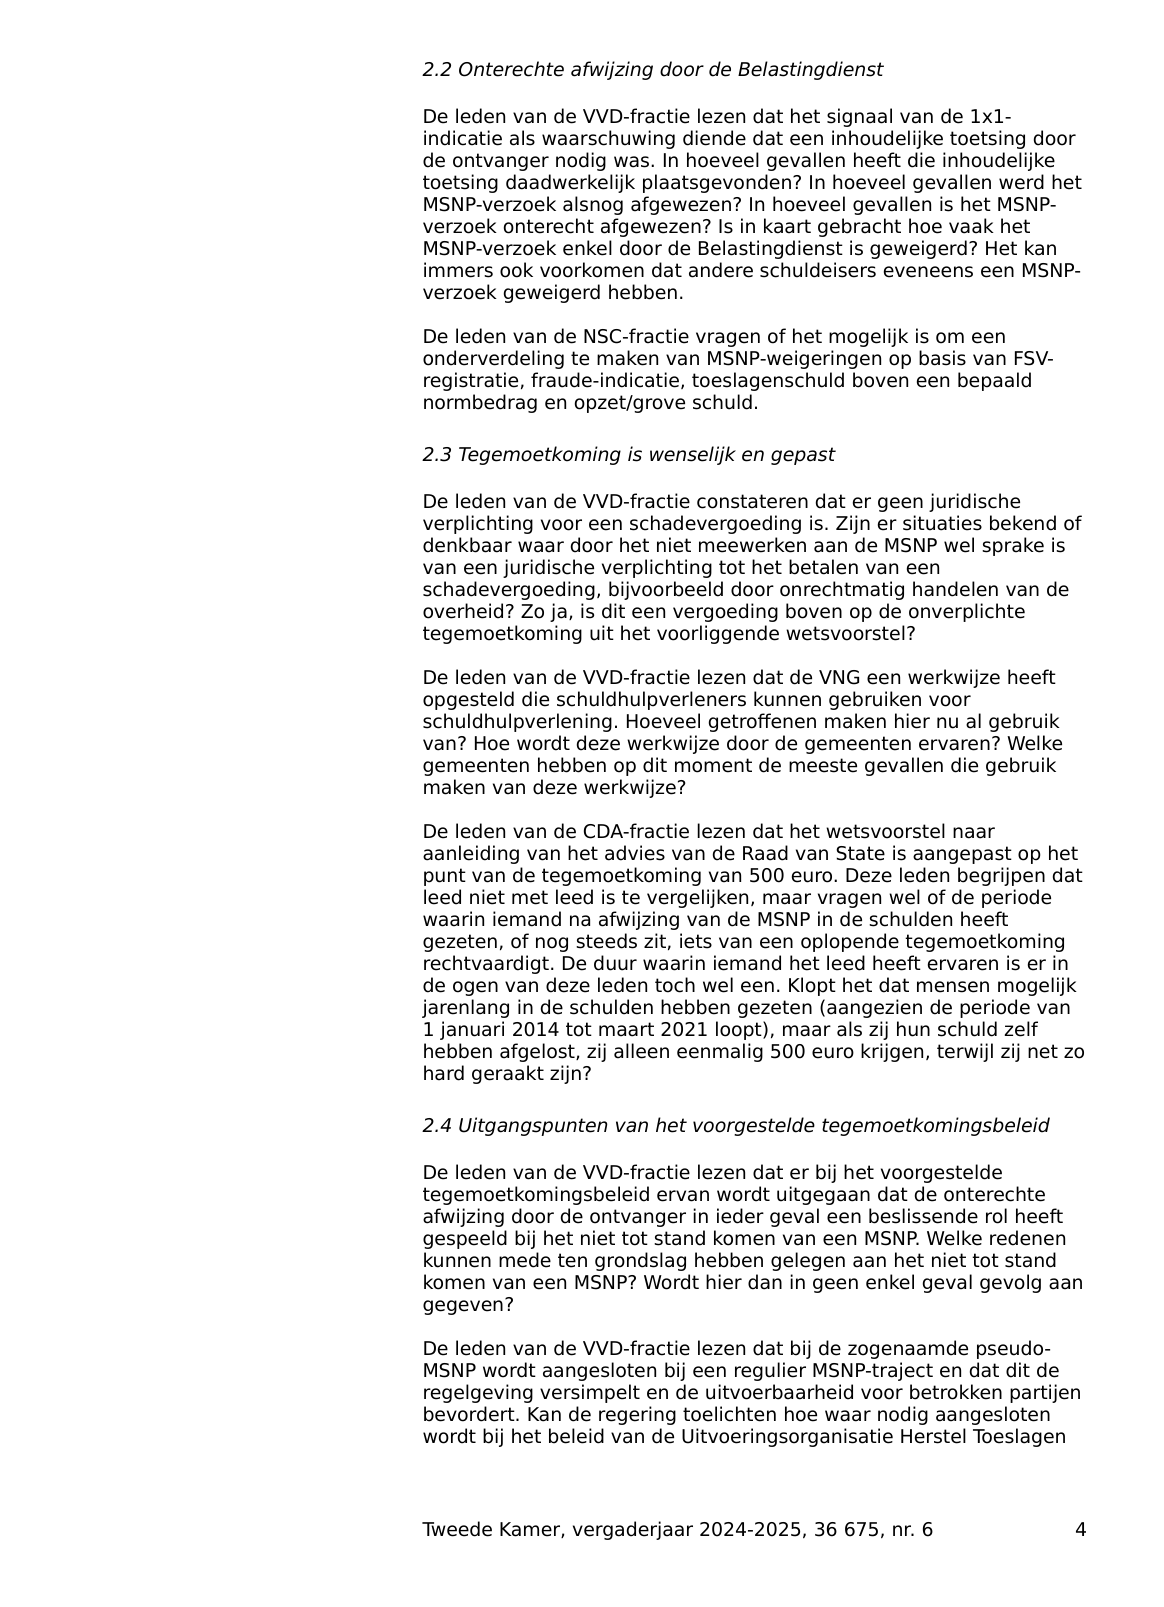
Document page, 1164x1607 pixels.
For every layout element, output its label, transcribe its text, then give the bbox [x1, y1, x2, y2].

subtitle 2.3 Tegemoetkoming is wenselijk en gepast [422, 444, 1087, 466]
text De leden van de NSC-fractie vragen of het mogelijk is om een onderverdeling te maken van MSNP-weigeringen op basis van FSV-registratie, fraude-indicatie, toeslagenschuld boven een bepaald normbedrag en opzet/grove schuld. [422, 326, 1087, 414]
text De leden van de VVD-fractie lezen dat de VNG een werkwijze heeft opgesteld die schuldhulpverleners kunnen gebruiken voor schuldhulpverlening. Hoeveel getroffenen maken hier nu al gebruik van? Hoe wordt deze werkwijze door de gemeenten ervaren? Welke gemeenten hebben op dit moment de meeste gevallen die gebruik maken van deze werkwijze? [422, 667, 1087, 799]
text De leden van de VVD-fractie lezen dat er bij het voorgestelde tegemoetkomingsbeleid ervan wordt uitgegaan dat de onterechte afwijzing door de ontvanger in ieder geval een beslissende rol heeft gespeeld bij het niet tot stand komen van een MSNP. Welke redenen kunnen mede ten grondslag hebben gelegen aan het niet tot stand komen van een MSNP? Wordt hier dan in geen enkel geval gevolg aan gegeven? [422, 1162, 1087, 1316]
subtitle 2.4 Uitgangspunten van het voorgestelde tegemoetkomingsbeleid [422, 1115, 1087, 1137]
text De leden van de VVD-fractie lezen dat het signaal van de 1x1-indicatie als waarschuwing diende dat een inhoudelijke toetsing door de ontvanger nodig was. In hoeveel gevallen heeft die inhoudelijke toetsing daadwerkelijk plaatsgevonden? In hoeveel gevallen werd het MSNP-verzoek alsnog afgewezen? In hoeveel gevallen is het MSNP-verzoek onterecht afgewezen? Is in kaart gebracht hoe vaak het MSNP-verzoek enkel door de Belastingdienst is geweigerd? Het kan immers ook voorkomen dat andere schuldeisers eveneens een MSNP-verzoek geweigerd hebben. [422, 106, 1087, 304]
subtitle 2.2 Onterechte afwijzing door de Belastingdienst [422, 59, 1087, 81]
text De leden van de VVD-fractie constateren dat er geen juridische verplichting voor een schadevergoeding is. Zijn er situaties bekend of denkbaar waar door het niet meewerken aan de MSNP wel sprake is van een juridische verplichting tot het betalen van een schadevergoeding, bijvoorbeeld door onrechtmatig handelen van de overheid? Zo ja, is dit een vergoeding boven op de onverplichte tegemoetkoming uit het voorliggende wetsvoorstel? [422, 491, 1087, 645]
text De leden van de VVD-fractie lezen dat bij de zogenaamde pseudo-MSNP wordt aangesloten bij een regulier MSNP-traject en dat dit de regelgeving versimpelt en de uitvoerbaarheid voor betrokken partijen bevordert. Kan de regering toelichten hoe waar nodig aangesloten wordt bij het beleid van de Uitvoeringsorganisatie Herstel Toeslagen [422, 1338, 1087, 1448]
text De leden van de CDA-fractie lezen dat het wetsvoorstel naar aanleiding van het advies van de Raad van State is aangepast op het punt van de tegemoetkoming van 500 euro. Deze leden begrijpen dat leed niet met leed is te vergelijken, maar vragen wel of de periode waarin iemand na afwijzing van de MSNP in de schulden heeft gezeten, of nog steeds zit, iets van een oplopende tegemoetkoming rechtvaardigt. De duur waarin iemand het leed heeft ervaren is er in de ogen van deze leden toch wel een. Klopt het dat mensen mogelijk jarenlang in de schulden hebben gezeten (aangezien de periode van 1 januari 2014 tot maart 2021 loopt), maar als zij hun schuld zelf hebben afgelost, zij alleen eenmalig 500 euro krijgen, terwijl zij net zo hard geraakt zijn? [422, 821, 1087, 1085]
